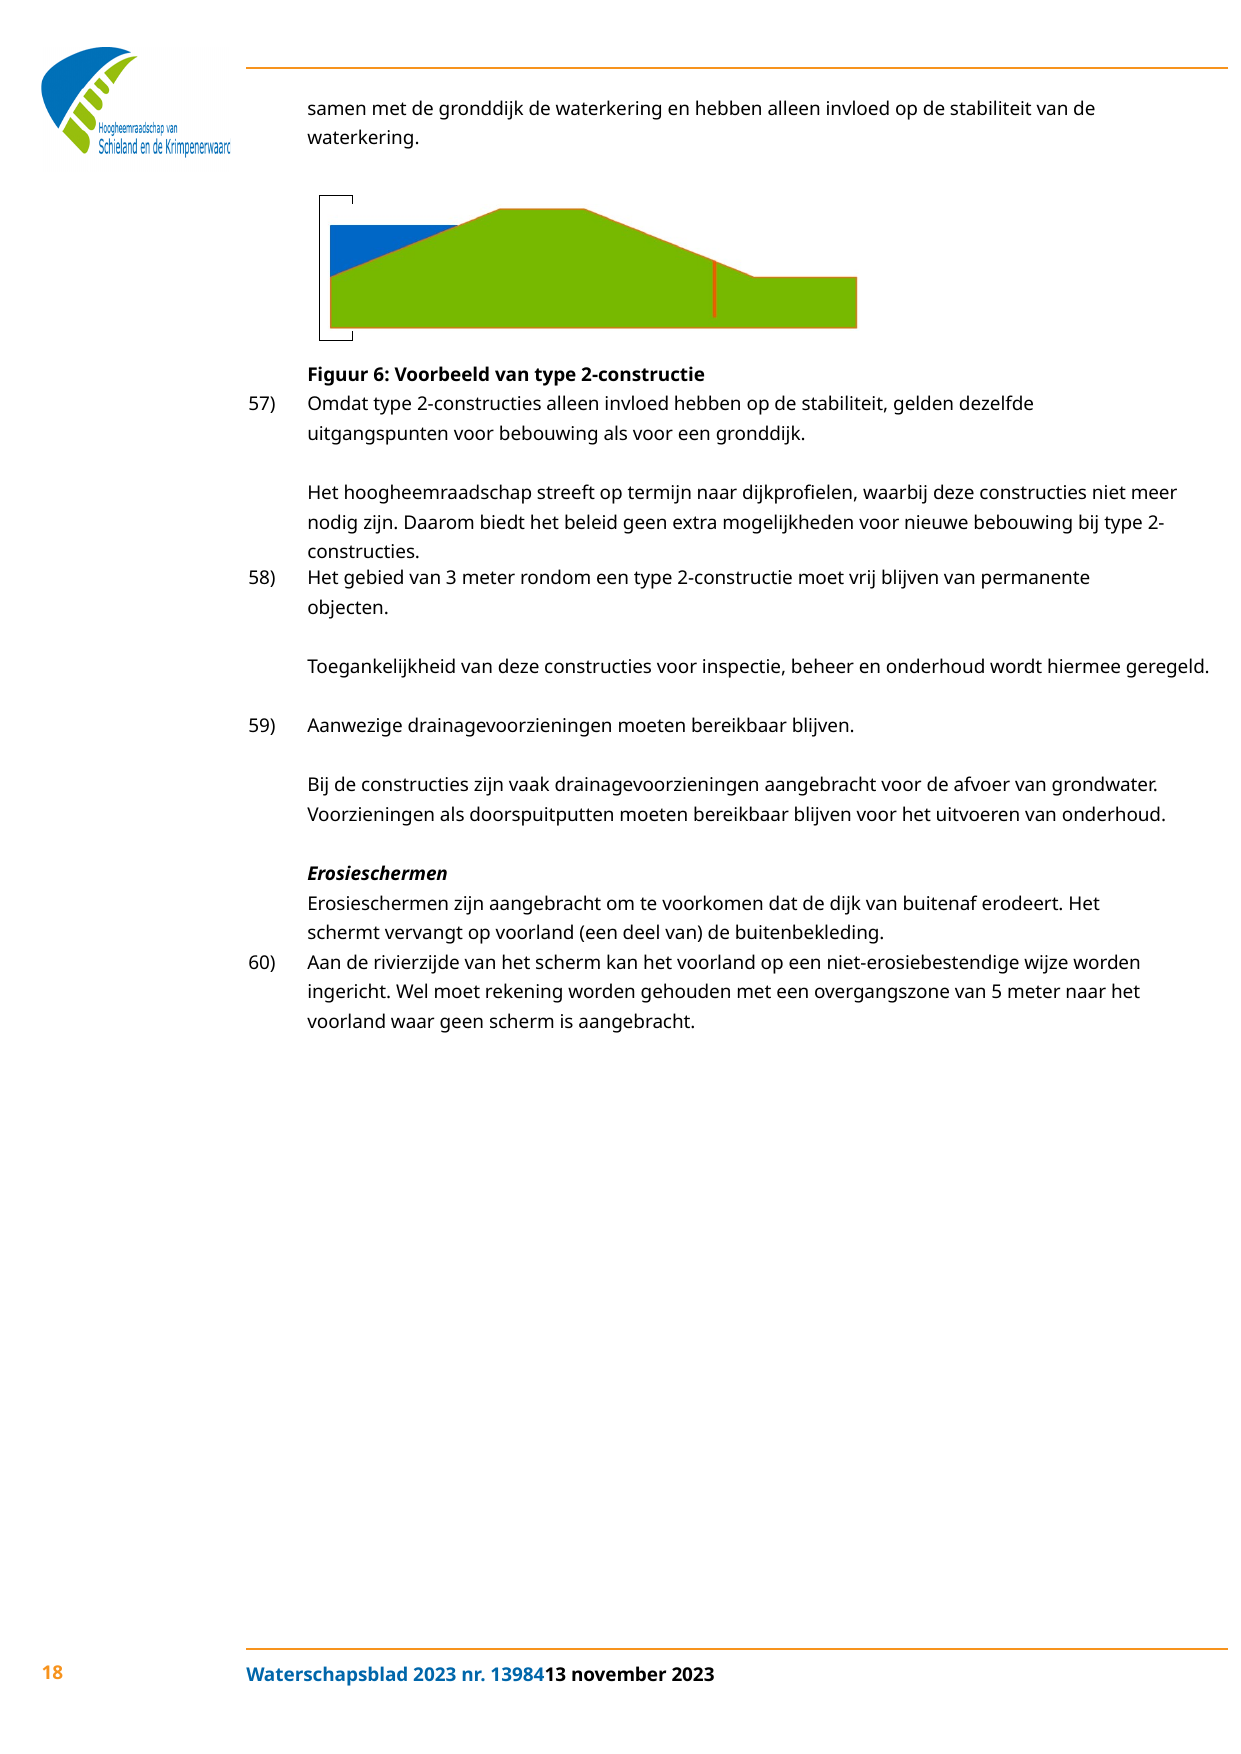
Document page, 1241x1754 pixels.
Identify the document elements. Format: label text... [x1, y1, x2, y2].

list Figuur 6: Voorbeeld van type 2-constructie [248, 361, 1152, 387]
list Omdat type 2-constructies alleen invloed hebben op de stabiliteit, gelden dezelfde uitgangspunten voor bebouwing als voor een gronddijk. [248, 391, 1152, 446]
list Erosieschermen zijn aangebracht om te voorkomen dat de dijk van buitenaf erodeert. Het schermt vervangt op voorland (een deel van) de buitenbekleding. [248, 890, 1152, 945]
table_header Het hoogheemraadschap streeft op termijn naar dijkprofielen, waarbij deze constructies niet meer nodig zijn. Daarom biedt het beleid geen extra mogelijkheden voor nieuwe bebouwing bij type 2-constructies. [307, 480, 1211, 564]
table_header Toegankelijkheid van deze constructies voor inspectie, beheer en onderhoud wordt hiermee geregeld. [307, 653, 1211, 679]
list samen met de gronddijk de waterkering en hebben alleen invloed op de stabiliteit van de waterkering. [248, 95, 1152, 150]
picture [327, 204, 860, 331]
table_header Bij de constructies zijn vaak drainagevoorzieningen aangebracht voor de afvoer van grondwater. Voorzieningen als doorspuitputten moeten bereikbaar blijven voor het uitvoeren van onderhoud. [307, 772, 1211, 827]
list Erosieschermen [248, 860, 1152, 886]
list Aan de rivierzijde van het scherm kan het voorland op een niet-erosiebestendige wijze worden ingericht. Wel moet rekening worden gehouden met een overgangszone van 5 meter naar het voorland waar geen scherm is aangebracht. [248, 949, 1152, 1034]
list Het gebied van 3 meter rondom een type 2-constructie moet vrij blijven van permanente objecten. [248, 564, 1152, 620]
list Aanwezige drainagevoorzieningen moeten bereikbaar blijven. [248, 712, 1152, 738]
picture [41, 47, 231, 172]
